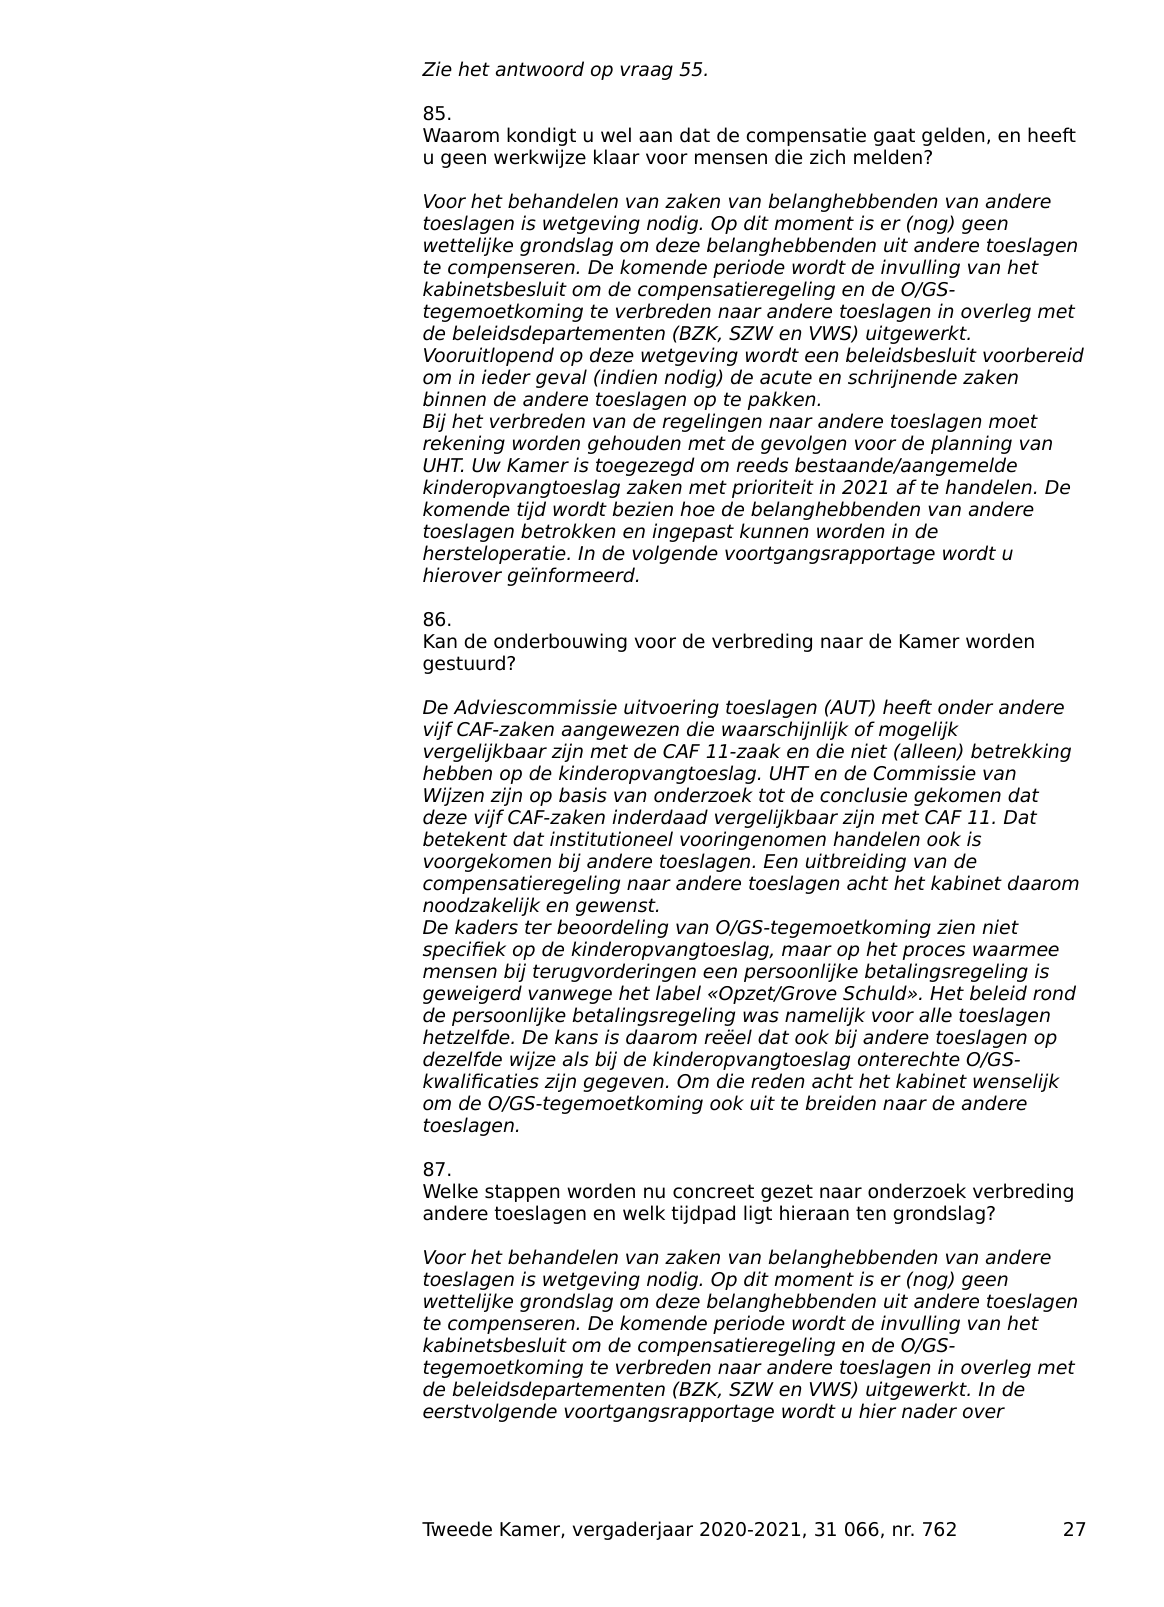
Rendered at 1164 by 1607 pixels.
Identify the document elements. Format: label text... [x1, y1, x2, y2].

text 87. [422, 1159, 1087, 1181]
text Kan de onderbouwing voor de verbreding naar de Kamer worden gestuurd? [422, 631, 1087, 675]
text De Adviescommissie uitvoering toeslagen (AUT) heeft onder andere vijf CAF-zaken aangewezen die waarschijnlijk of mogelijk vergelijkbaar zijn met de CAF 11-zaak en die niet (alleen) betrekking hebben op de kinderopvangtoeslag. UHT en de Commissie van Wijzen zijn op basis van onderzoek tot de conclusie gekomen dat deze vijf CAF-zaken inderdaad vergelijkbaar zijn met CAF 11. Dat betekent dat institutioneel vooringenomen handelen ook is voorgekomen bij andere toeslagen. Een uitbreiding van de compensatieregeling naar andere toeslagen acht het kabinet daarom noodzakelijk en gewenst. [422, 697, 1087, 917]
text Voor het behandelen van zaken van belanghebbenden van andere toeslagen is wetgeving nodig. Op dit moment is er (nog) geen wettelijke grondslag om deze belanghebbenden uit andere toeslagen te compenseren. De komende periode wordt de invulling van het kabinetsbesluit om de compensatieregeling en de O/GS-tegemoetkoming te verbreden naar andere toeslagen in overleg met de beleidsdepartementen (BZK, SZW en VWS) uitgewerkt. In de eerstvolgende voortgangsrapportage wordt u hier nader over [422, 1247, 1087, 1423]
text Waarom kondigt u wel aan dat de compensatie gaat gelden, en heeft u geen werkwijze klaar voor mensen die zich melden? [422, 125, 1087, 169]
text De kaders ter beoordeling van O/GS-tegemoetkoming zien niet specifiek op de kinderopvangtoeslag, maar op het proces waarmee mensen bij terugvorderingen een persoonlijke betalingsregeling is geweigerd vanwege het label «Opzet/Grove Schuld». Het beleid rond de persoonlijke betalingsregeling was namelijk voor alle toeslagen hetzelfde. De kans is daarom reëel dat ook bij andere toeslagen op dezelfde wijze als bij de kinderopvangtoeslag onterechte O/GS-kwalificaties zijn gegeven. Om die reden acht het kabinet wenselijk om de O/GS-tegemoetkoming ook uit te breiden naar de andere toeslagen. [422, 917, 1087, 1137]
text 85. [422, 103, 1087, 125]
text Voor het behandelen van zaken van belanghebbenden van andere toeslagen is wetgeving nodig. Op dit moment is er (nog) geen wettelijke grondslag om deze belanghebbenden uit andere toeslagen te compenseren. De komende periode wordt de invulling van het kabinetsbesluit om de compensatieregeling en de O/GS-tegemoetkoming te verbreden naar andere toeslagen in overleg met de beleidsdepartementen (BZK, SZW en VWS) uitgewerkt. Vooruitlopend op deze wetgeving wordt een beleidsbesluit voorbereid om in ieder geval (indien nodig) de acute en schrijnende zaken binnen de andere toeslagen op te pakken. [422, 191, 1087, 411]
text Bij het verbreden van de regelingen naar andere toeslagen moet rekening worden gehouden met de gevolgen voor de planning van UHT. Uw Kamer is toegezegd om reeds bestaande/aangemelde kinderopvangtoeslag zaken met prioriteit in 2021 af te handelen. De komende tijd wordt bezien hoe de belanghebbenden van andere toeslagen betrokken en ingepast kunnen worden in de hersteloperatie. In de volgende voortgangsrapportage wordt u hierover geïnformeerd. [422, 411, 1087, 587]
text 86. [422, 609, 1087, 631]
text Welke stappen worden nu concreet gezet naar onderzoek verbreding andere toeslagen en welk tijdpad ligt hieraan ten grondslag? [422, 1181, 1087, 1225]
text Zie het antwoord op vraag 55. [422, 59, 1087, 81]
